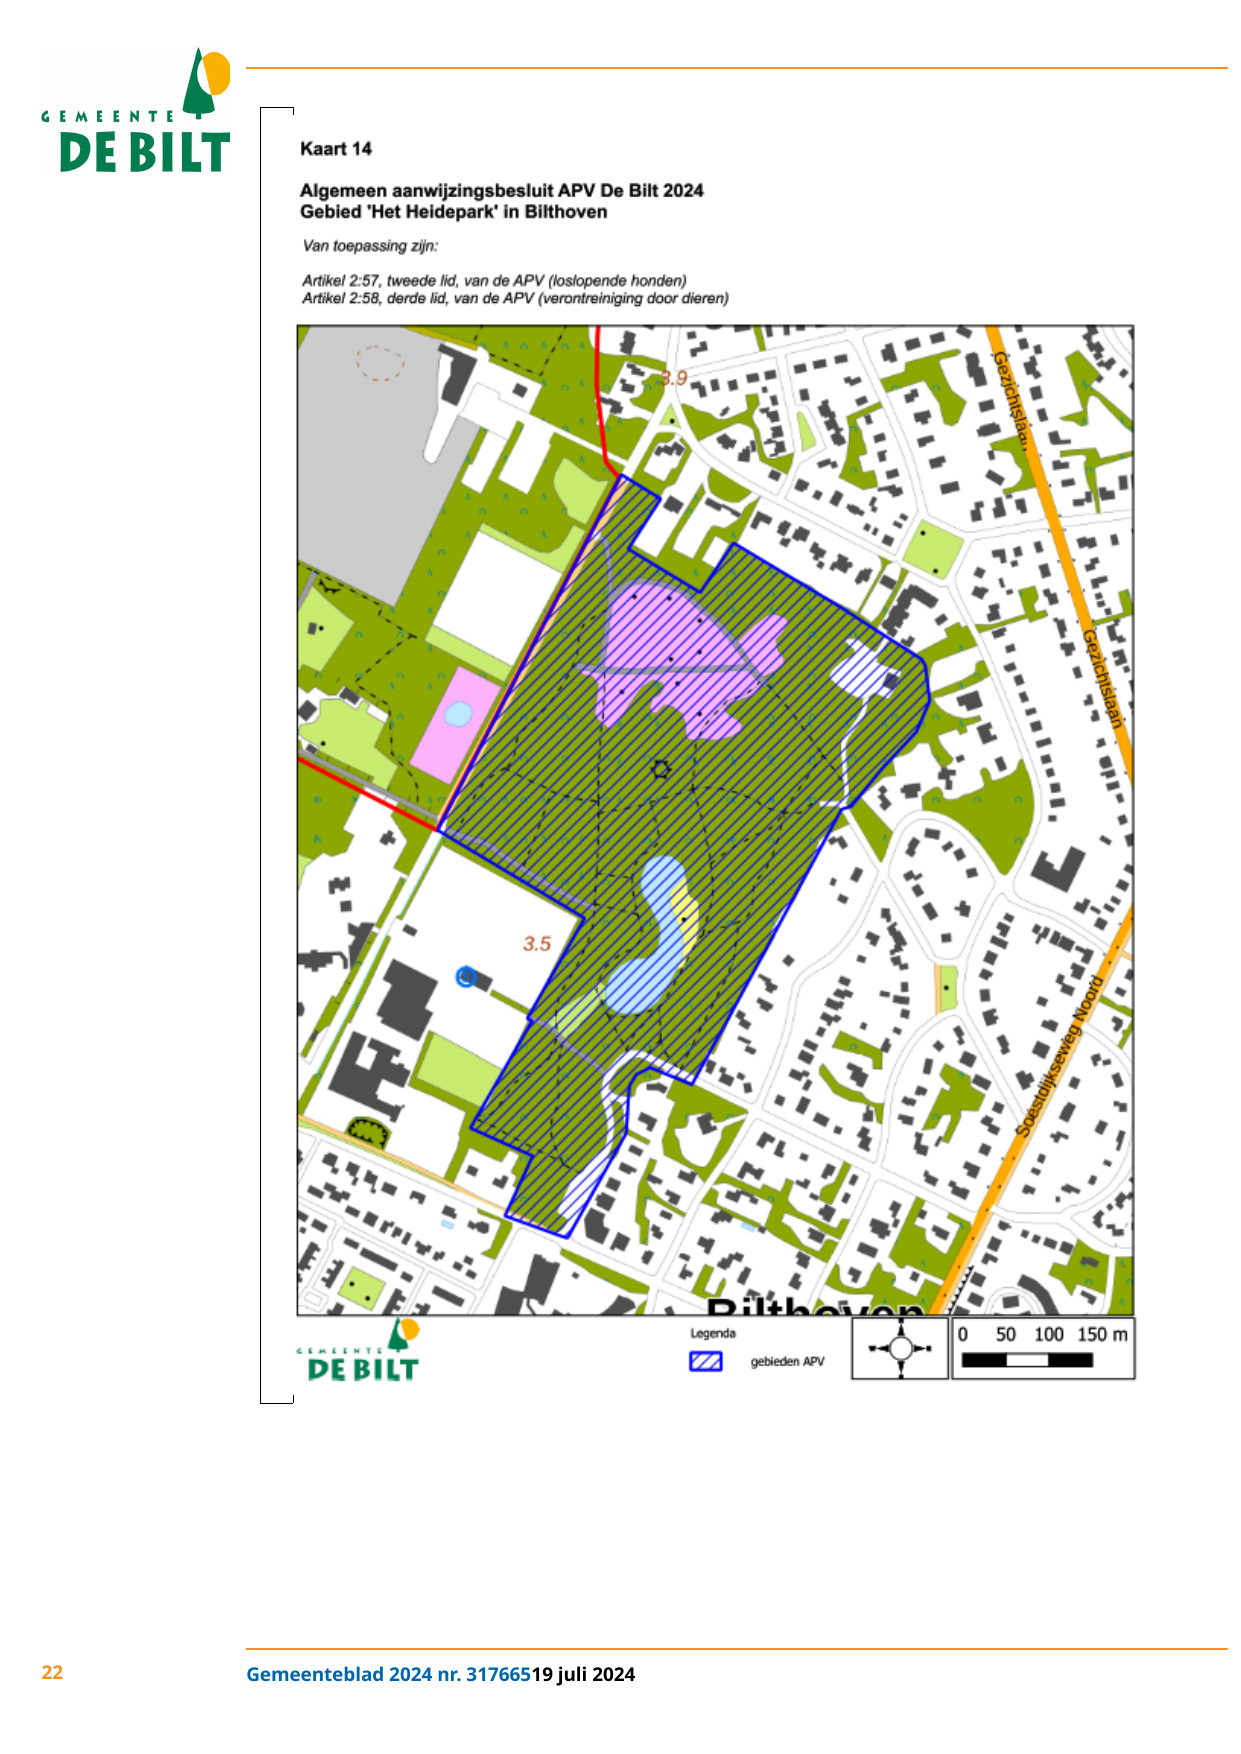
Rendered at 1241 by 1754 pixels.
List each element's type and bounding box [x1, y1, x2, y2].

picture [41, 47, 231, 172]
picture [268, 115, 1173, 1395]
